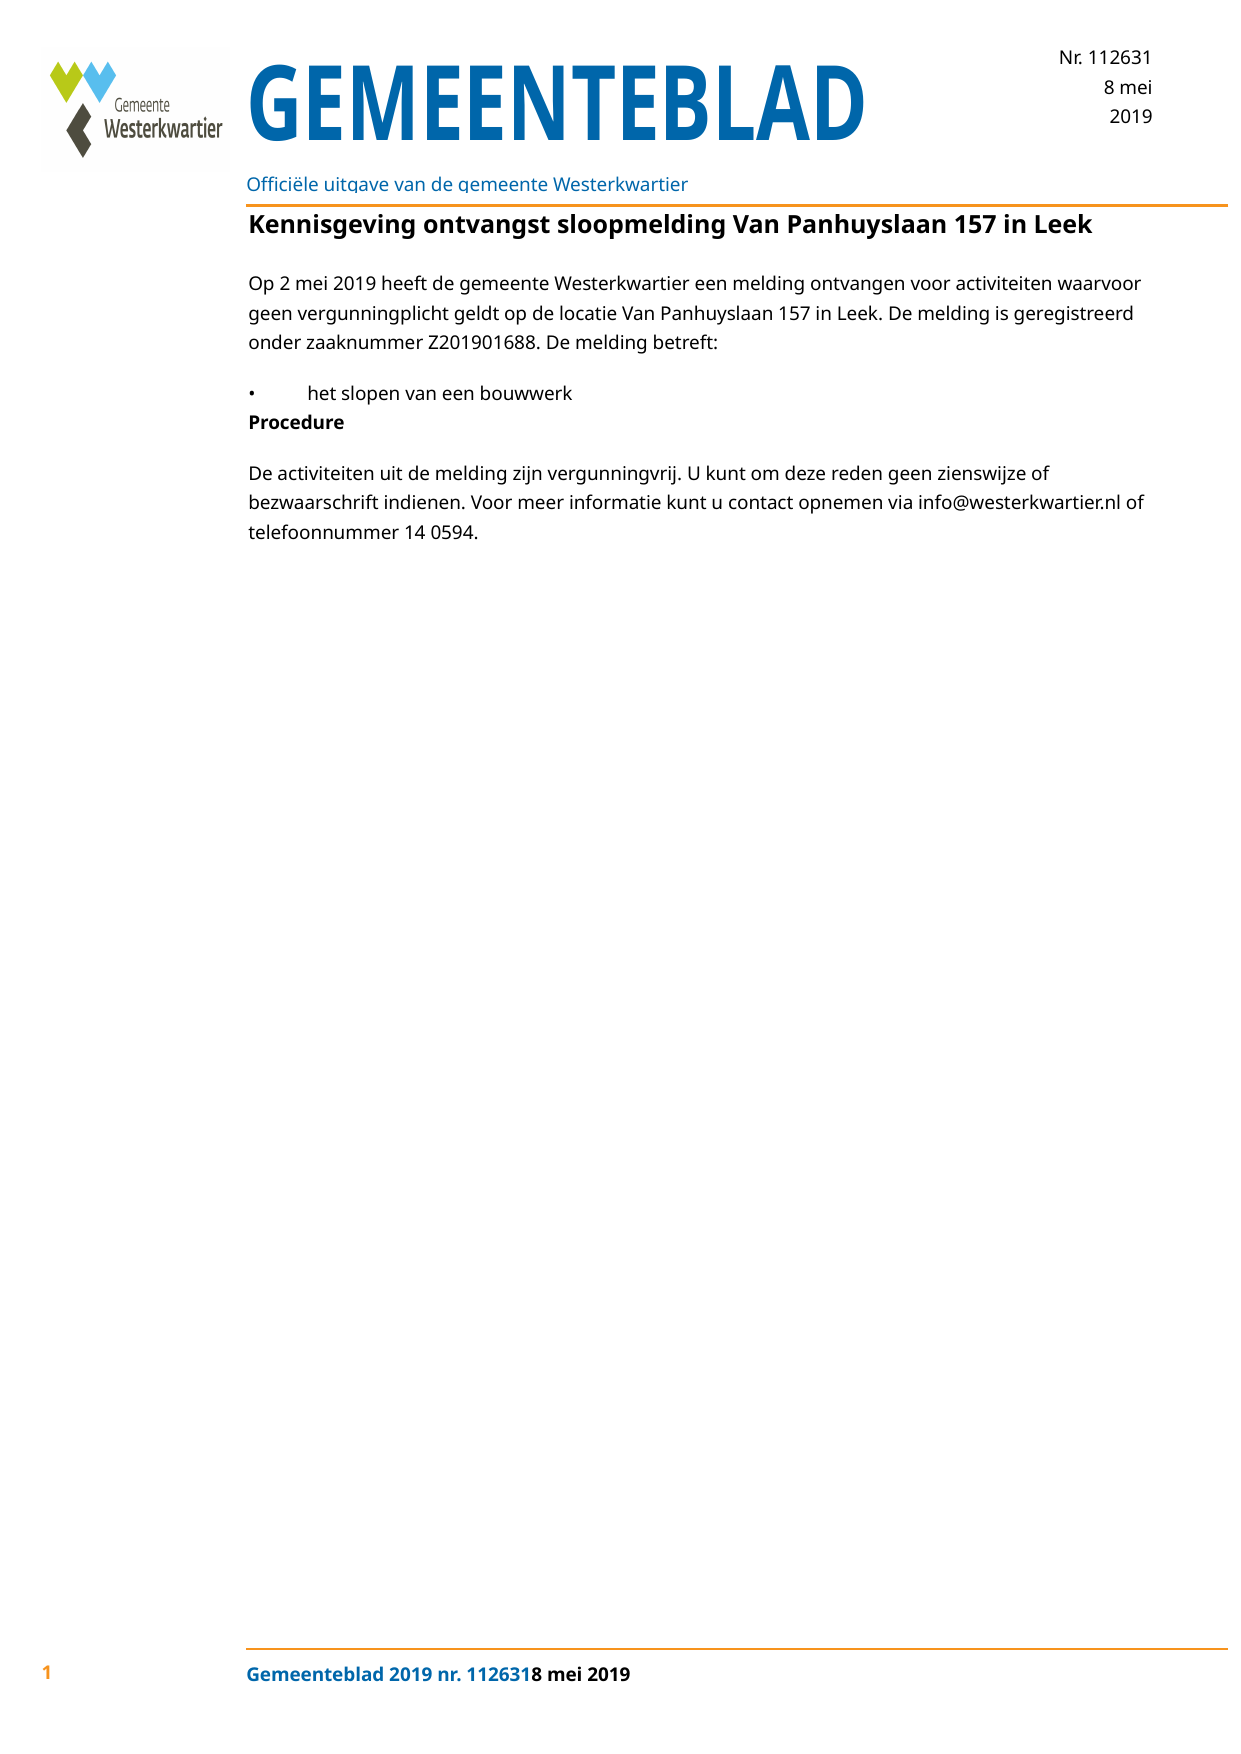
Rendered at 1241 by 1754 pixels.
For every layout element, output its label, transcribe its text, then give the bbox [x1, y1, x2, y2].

text Op 2 mei 2019 heeft de gemeente Westerkwartier een melding ontvangen voor activiteiten waarvoor geen vergunningplicht geldt op de locatie Van Panhuyslaan 157 in Leek. De melding is geregistreerd onder zaaknummer Z201901688. De melding betreft: [248, 270, 1152, 355]
text Kennisgeving ontvangst sloopmelding Van Panhuyslaan 157 in Leek [248, 207, 1152, 241]
list het slopen van een bouwwerk [248, 380, 1152, 406]
picture [41, 47, 231, 172]
text Procedure [248, 409, 1152, 435]
text De activiteiten uit de melding zijn vergunningvrij. U kunt om deze reden geen zienswijze of bezwaarschrift indienen. Voor meer informatie kunt u contact opnemen via info@westerkwartier.nl of telefoonnummer 14 0594. [248, 460, 1152, 545]
